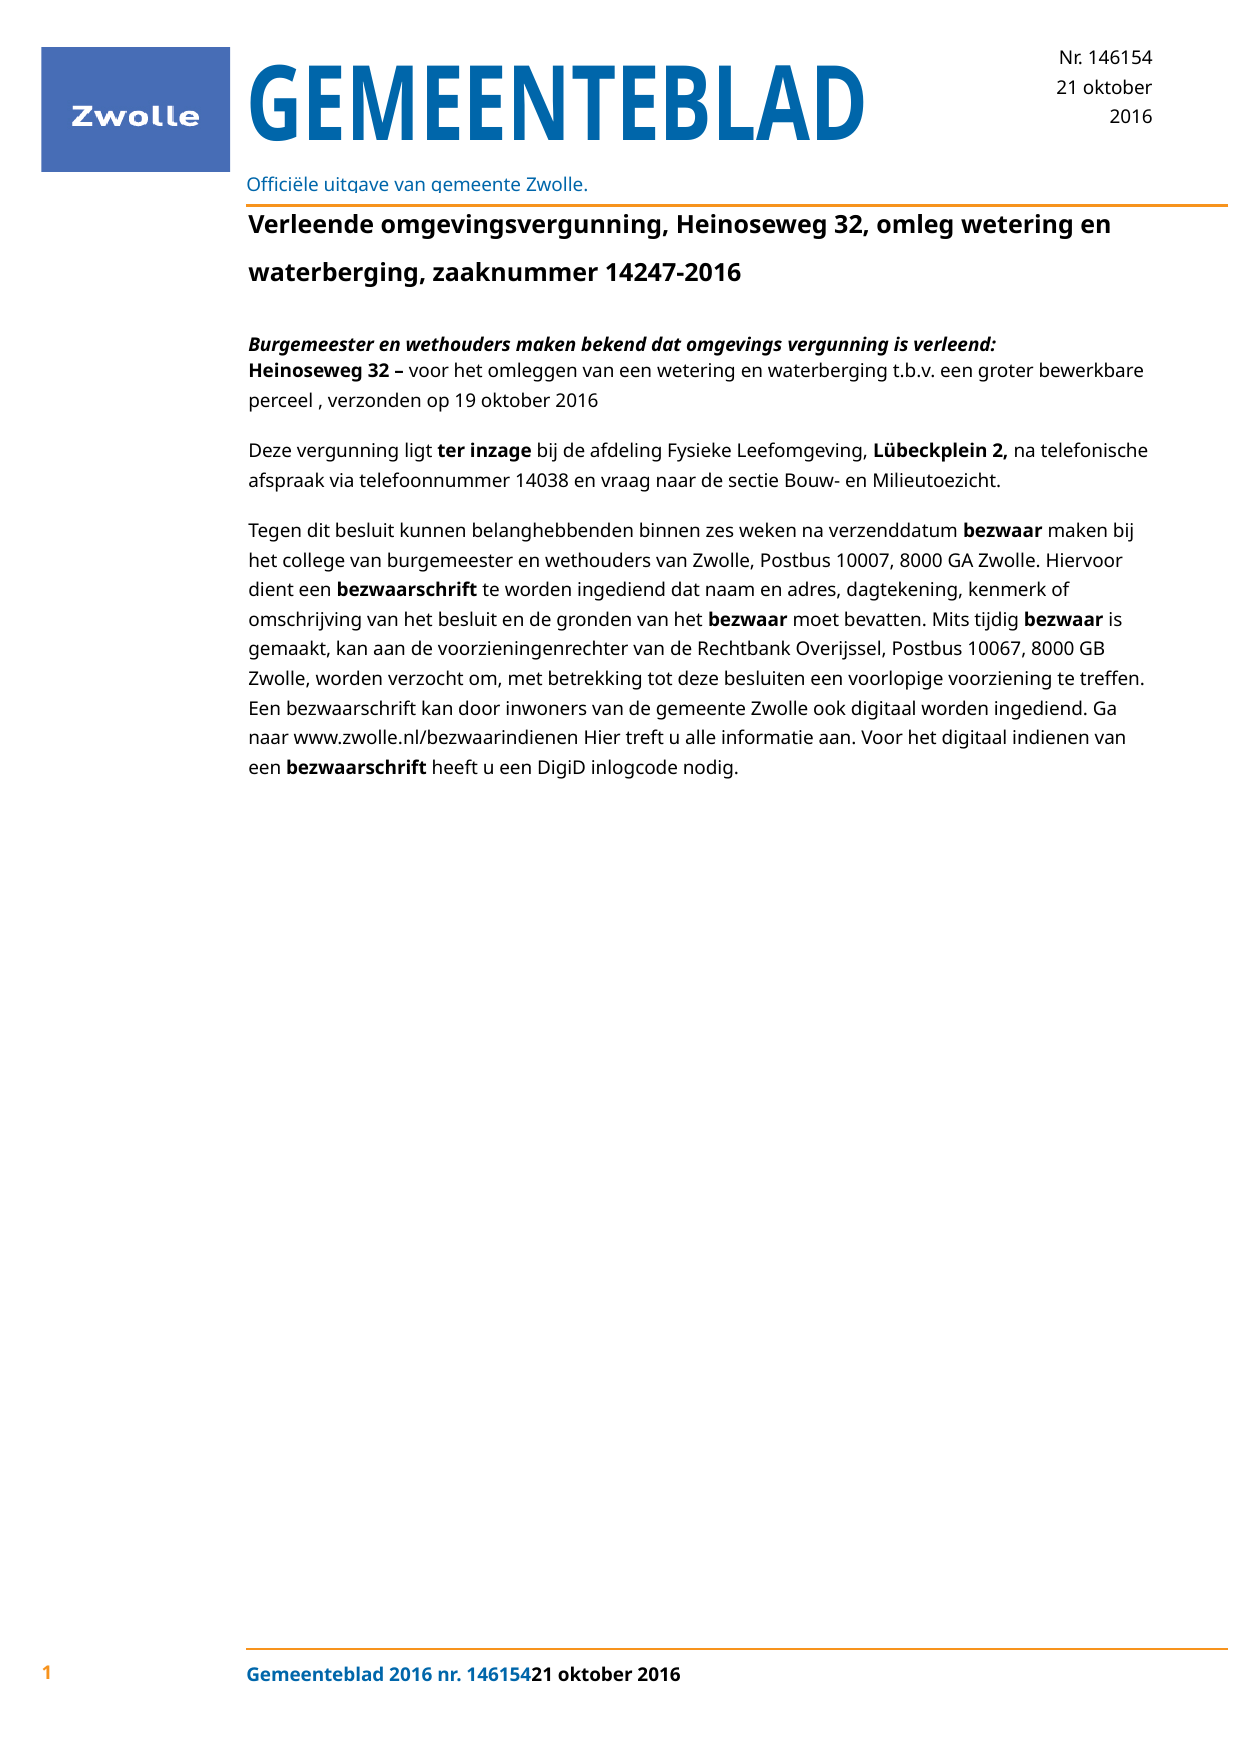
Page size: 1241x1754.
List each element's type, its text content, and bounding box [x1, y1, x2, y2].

text Heinoseweg 32 – voor het omleggen van een wetering en waterberging t.b.v. een groter bewerkbare perceel , verzonden op 19 oktober 2016 [248, 357, 1152, 412]
text Deze vergunning ligt ter inzage bij de afdeling Fysieke Leefomgeving, Lübeckplein 2, na telefonische afspraak via telefoonnummer 14038 en vraag naar de sectie Bouw- en Milieutoezicht. [248, 437, 1152, 492]
text Tegen dit besluit kunnen belanghebbenden binnen zes weken na verzenddatum bezwaar maken bij het college van burgemeester en wethouders van Zwolle, Postbus 10007, 8000 GA Zwolle. Hiervoor dient een bezwaarschrift te worden ingediend dat naam en adres, dagtekening, kenmerk of omschrijving van het besluit en de gronden van het bezwaar moet bevatten. Mits tijdig bezwaar is gemaakt, kan aan de voorzieningenrechter van de Rechtbank Overijssel, Postbus 10067, 8000 GB Zwolle, worden verzocht om, met betrekking tot deze besluiten een voorlopige voorziening te treffen. Een bezwaarschrift kan door inwoners van de gemeente Zwolle ook digitaal worden ingediend. Ga naar www.zwolle.nl/bezwaarindienen Hier treft u alle informatie aan. Voor het digitaal indienen van een bezwaarschrift heeft u een DigiD inlogcode nodig. [248, 517, 1152, 779]
text Verleende omgevingsvergunning, Heinoseweg 32, omleg wetering en waterberging, zaaknummer 14247-2016 [248, 207, 1152, 288]
picture [41, 47, 231, 172]
text Burgemeester en wethouders maken bekend dat omgevings vergunning is verleend: [248, 331, 1152, 357]
